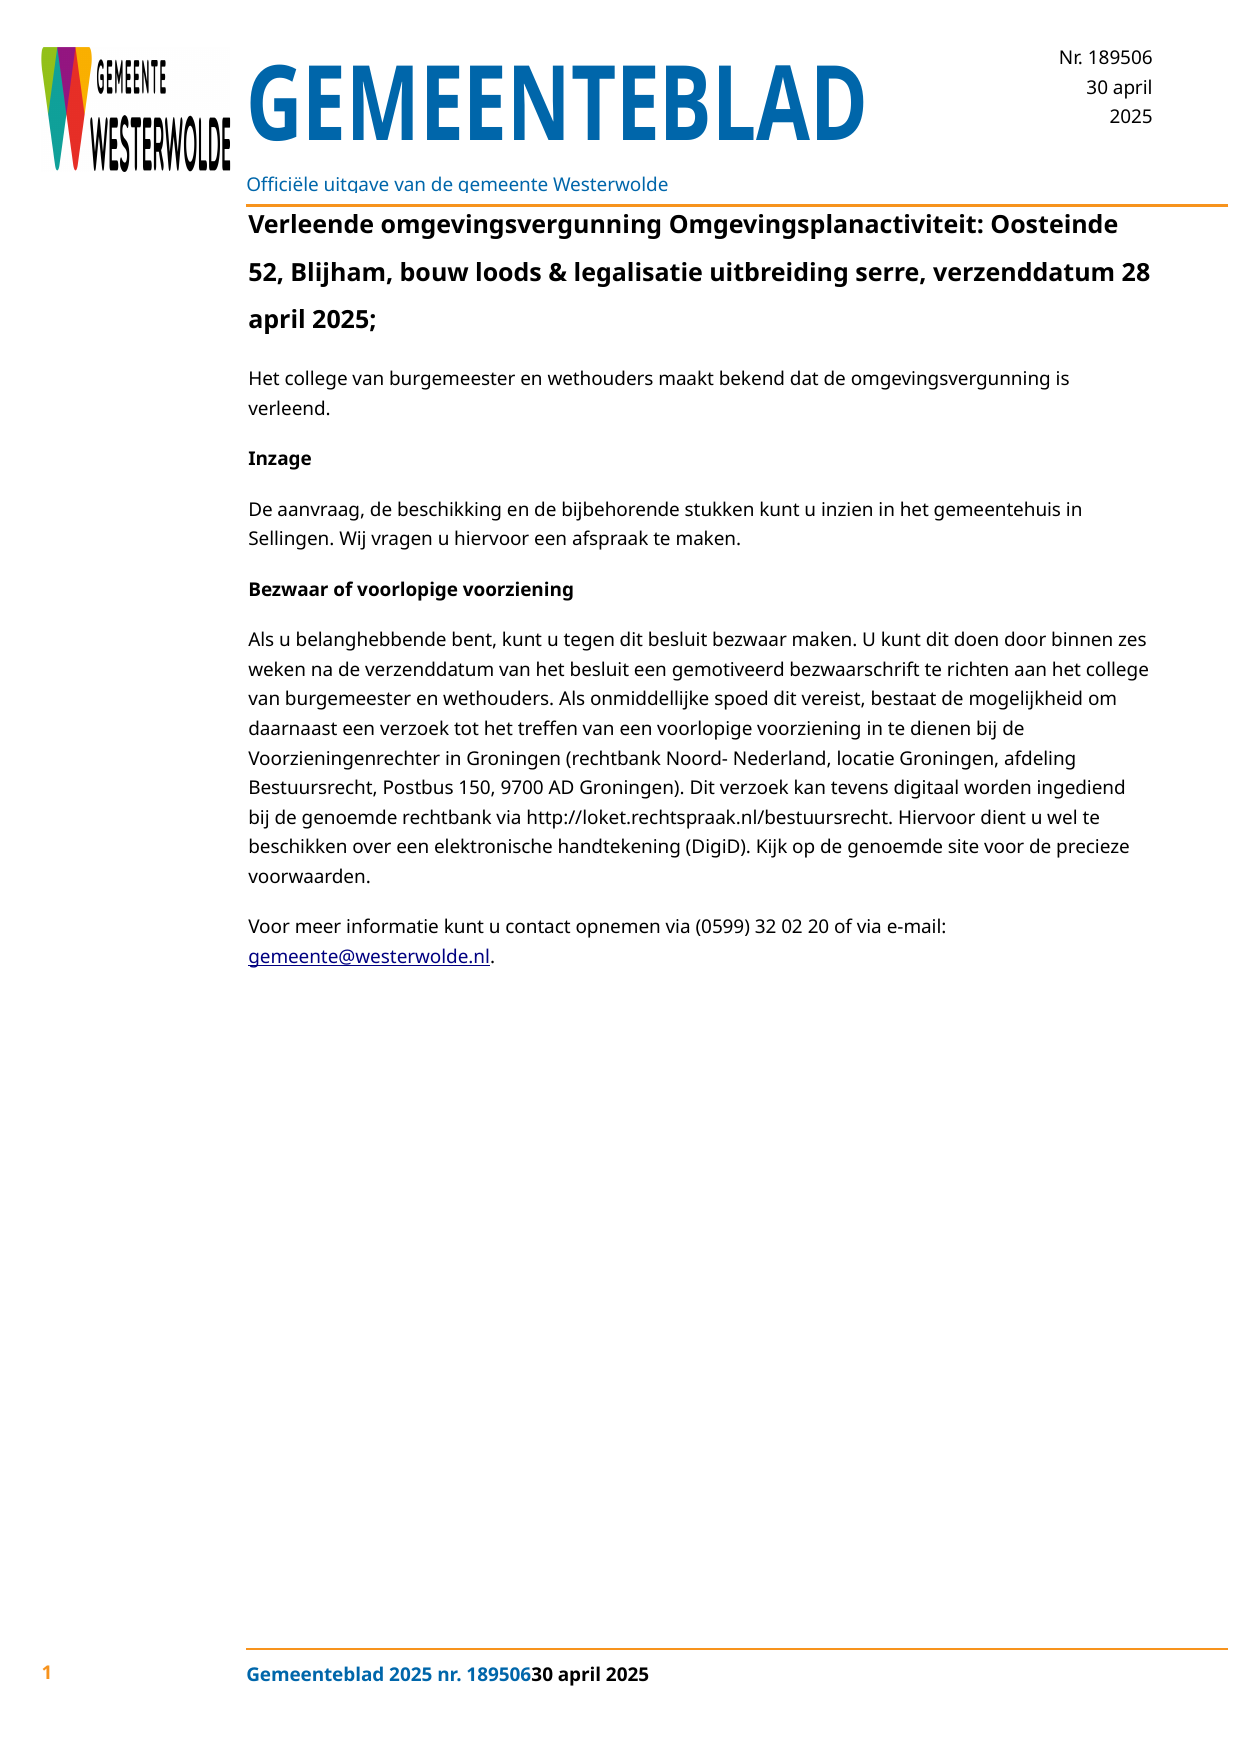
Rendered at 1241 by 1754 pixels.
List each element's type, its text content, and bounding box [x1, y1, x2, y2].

text Voor meer informatie kunt u contact opnemen via (0599) 32 02 20 of via e-mail: gemeente@westerwolde.nl. [248, 913, 1152, 969]
text Als u belanghebbende bent, kunt u tegen dit besluit bezwaar maken. U kunt dit doen door binnen zes weken na de verzenddatum van het besluit een gemotiveerd bezwaarschrift te richten aan het college van burgemeester en wethouders. Als onmiddellijke spoed dit vereist, bestaat de mogelijkheid om daarnaast een verzoek tot het treffen van een voorlopige voorziening in te dienen bij de Voorzieningenrechter in Groningen (rechtbank Noord- Nederland, locatie Groningen, afdeling Bestuursrecht, Postbus 150, 9700 AD Groningen). Dit verzoek kan tevens digitaal worden ingediend bij de genoemde rechtbank via http://loket.rechtspraak.nl/bestuursrecht. Hiervoor dient u wel te beschikken over een elektronische handtekening (DigiD). Kijk op de genoemde site voor de precieze voorwaarden. [248, 626, 1152, 889]
text Inzage [248, 446, 1152, 471]
picture [41, 47, 231, 172]
text Bezwaar of voorlopige voorziening [248, 576, 1152, 602]
text Verleende omgevingsvergunning Omgevingsplanactiviteit: Oosteinde 52, Blijham, bouw loods & legalisatie uitbreiding serre, verzenddatum 28 april 2025; [248, 207, 1152, 336]
text Het college van burgemeester en wethouders maakt bekend dat de omgevingsvergunning is verleend. [248, 366, 1152, 421]
text De aanvraag, de beschikking en de bijbehorende stukken kunt u inzien in het gemeentehuis in Sellingen. Wij vragen u hiervoor een afspraak te maken. [248, 496, 1152, 551]
